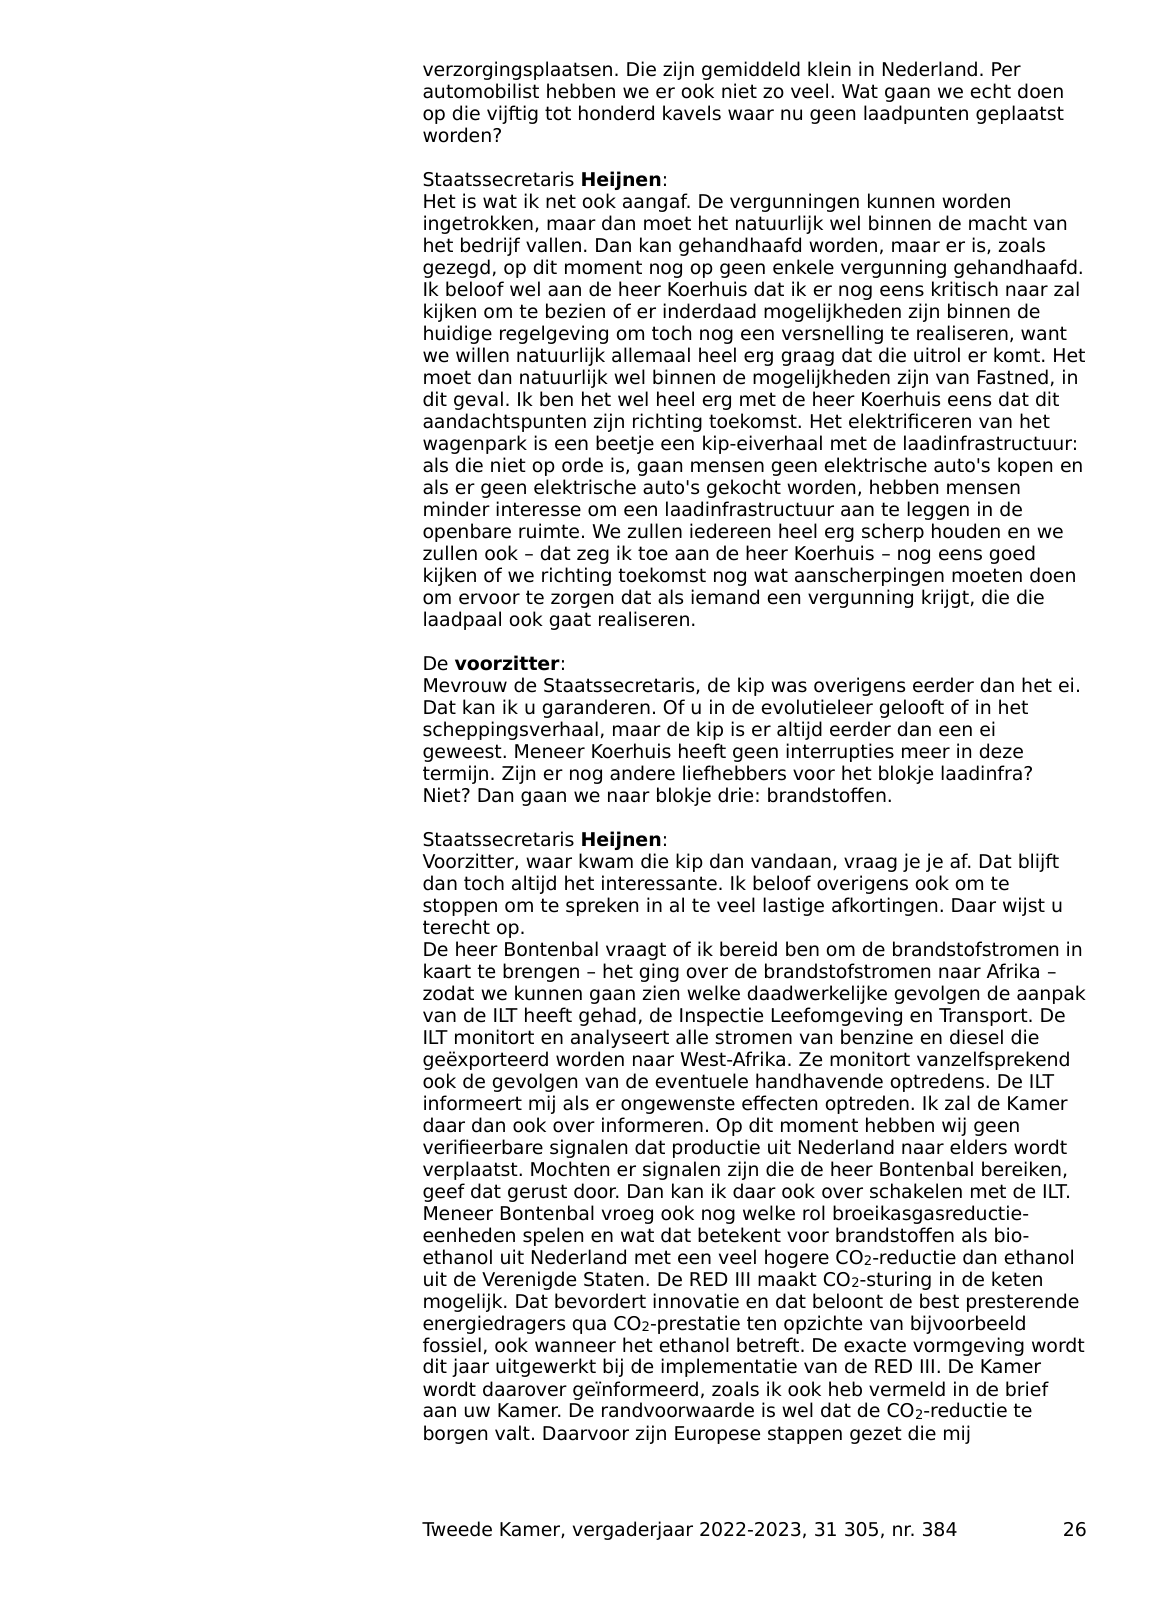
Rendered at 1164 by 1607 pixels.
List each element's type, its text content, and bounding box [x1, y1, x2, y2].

text De voorzitter: [422, 653, 1087, 675]
text De heer Bontenbal vraagt of ik bereid ben om de brandstofstromen in kaart te brengen – het ging over de brandstofstromen naar Afrika – zodat we kunnen gaan zien welke daadwerkelijke gevolgen de aanpak van de ILT heeft gehad, de Inspectie Leefomgeving en Transport. De ILT monitort en analyseert alle stromen van benzine en diesel die geëxporteerd worden naar West-Afrika. Ze monitort vanzelfsprekend ook de gevolgen van de eventuele handhavende optredens. De ILT informeert mij als er ongewenste effecten optreden. Ik zal de Kamer daar dan ook over informeren. Op dit moment hebben wij geen verifieerbare signalen dat productie uit Nederland naar elders wordt verplaatst. Mochten er signalen zijn die de heer Bontenbal bereiken, geef dat gerust door. Dan kan ik daar ook over schakelen met de ILT. [422, 939, 1087, 1203]
text Meneer Bontenbal vroeg ook nog welke rol broeikasgasreductie-eenheden spelen en wat dat betekent voor brandstoffen als bio-ethanol uit Nederland met een veel hogere CO2-reductie dan ethanol uit de Verenigde Staten. De RED III maakt CO2-sturing in de keten mogelijk. Dat bevordert innovatie en dat beloont de best presterende energiedragers qua CO2-prestatie ten opzichte van bijvoorbeeld fossiel, ook wanneer het ethanol betreft. De exacte vormgeving wordt dit jaar uitgewerkt bij de implementatie van de RED III. De Kamer wordt daarover geïnformeerd, zoals ik ook heb vermeld in de brief aan uw Kamer. De randvoorwaarde is wel dat de CO2-reductie te borgen valt. Daarvoor zijn Europese stappen gezet die mij [422, 1203, 1087, 1444]
text Mevrouw de Staatssecretaris, de kip was overigens eerder dan het ei. Dat kan ik u garanderen. Of u in de evolutieleer gelooft of in het scheppingsverhaal, maar de kip is er altijd eerder dan een ei geweest. Meneer Koerhuis heeft geen interrupties meer in deze termijn. Zijn er nog andere liefhebbers voor het blokje laadinfra? Niet? Dan gaan we naar blokje drie: brandstoffen. [422, 675, 1087, 807]
text Staatssecretaris Heijnen: [422, 169, 1087, 191]
text Voorzitter, waar kwam die kip dan vandaan, vraag je je af. Dat blijft dan toch altijd het interessante. Ik beloof overigens ook om te stoppen om te spreken in al te veel lastige afkortingen. Daar wijst u terecht op. [422, 851, 1087, 939]
text Staatssecretaris Heijnen: [422, 829, 1087, 851]
text verzorgingsplaatsen. Die zijn gemiddeld klein in Nederland. Per automobilist hebben we er ook niet zo veel. Wat gaan we echt doen op die vijftig tot honderd kavels waar nu geen laadpunten geplaatst worden? [422, 59, 1087, 147]
text Het is wat ik net ook aangaf. De vergunningen kunnen worden ingetrokken, maar dan moet het natuurlijk wel binnen de macht van het bedrijf vallen. Dan kan gehandhaafd worden, maar er is, zoals gezegd, op dit moment nog op geen enkele vergunning gehandhaafd. Ik beloof wel aan de heer Koerhuis dat ik er nog eens kritisch naar zal kijken om te bezien of er inderdaad mogelijkheden zijn binnen de huidige regelgeving om toch nog een versnelling te realiseren, want we willen natuurlijk allemaal heel erg graag dat die uitrol er komt. Het moet dan natuurlijk wel binnen de mogelijkheden zijn van Fastned, in dit geval. Ik ben het wel heel erg met de heer Koerhuis eens dat dit aandachtspunten zijn richting toekomst. Het elektrificeren van het wagenpark is een beetje een kip-eiverhaal met de laadinfrastructuur: als die niet op orde is, gaan mensen geen elektrische auto's kopen en als er geen elektrische auto's gekocht worden, hebben mensen minder interesse om een laadinfrastructuur aan te leggen in de openbare ruimte. We zullen iedereen heel erg scherp houden en we zullen ook – dat zeg ik toe aan de heer Koerhuis – nog eens goed kijken of we richting toekomst nog wat aanscherpingen moeten doen om ervoor te zorgen dat als iemand een vergunning krijgt, die die laadpaal ook gaat realiseren. [422, 191, 1087, 631]
